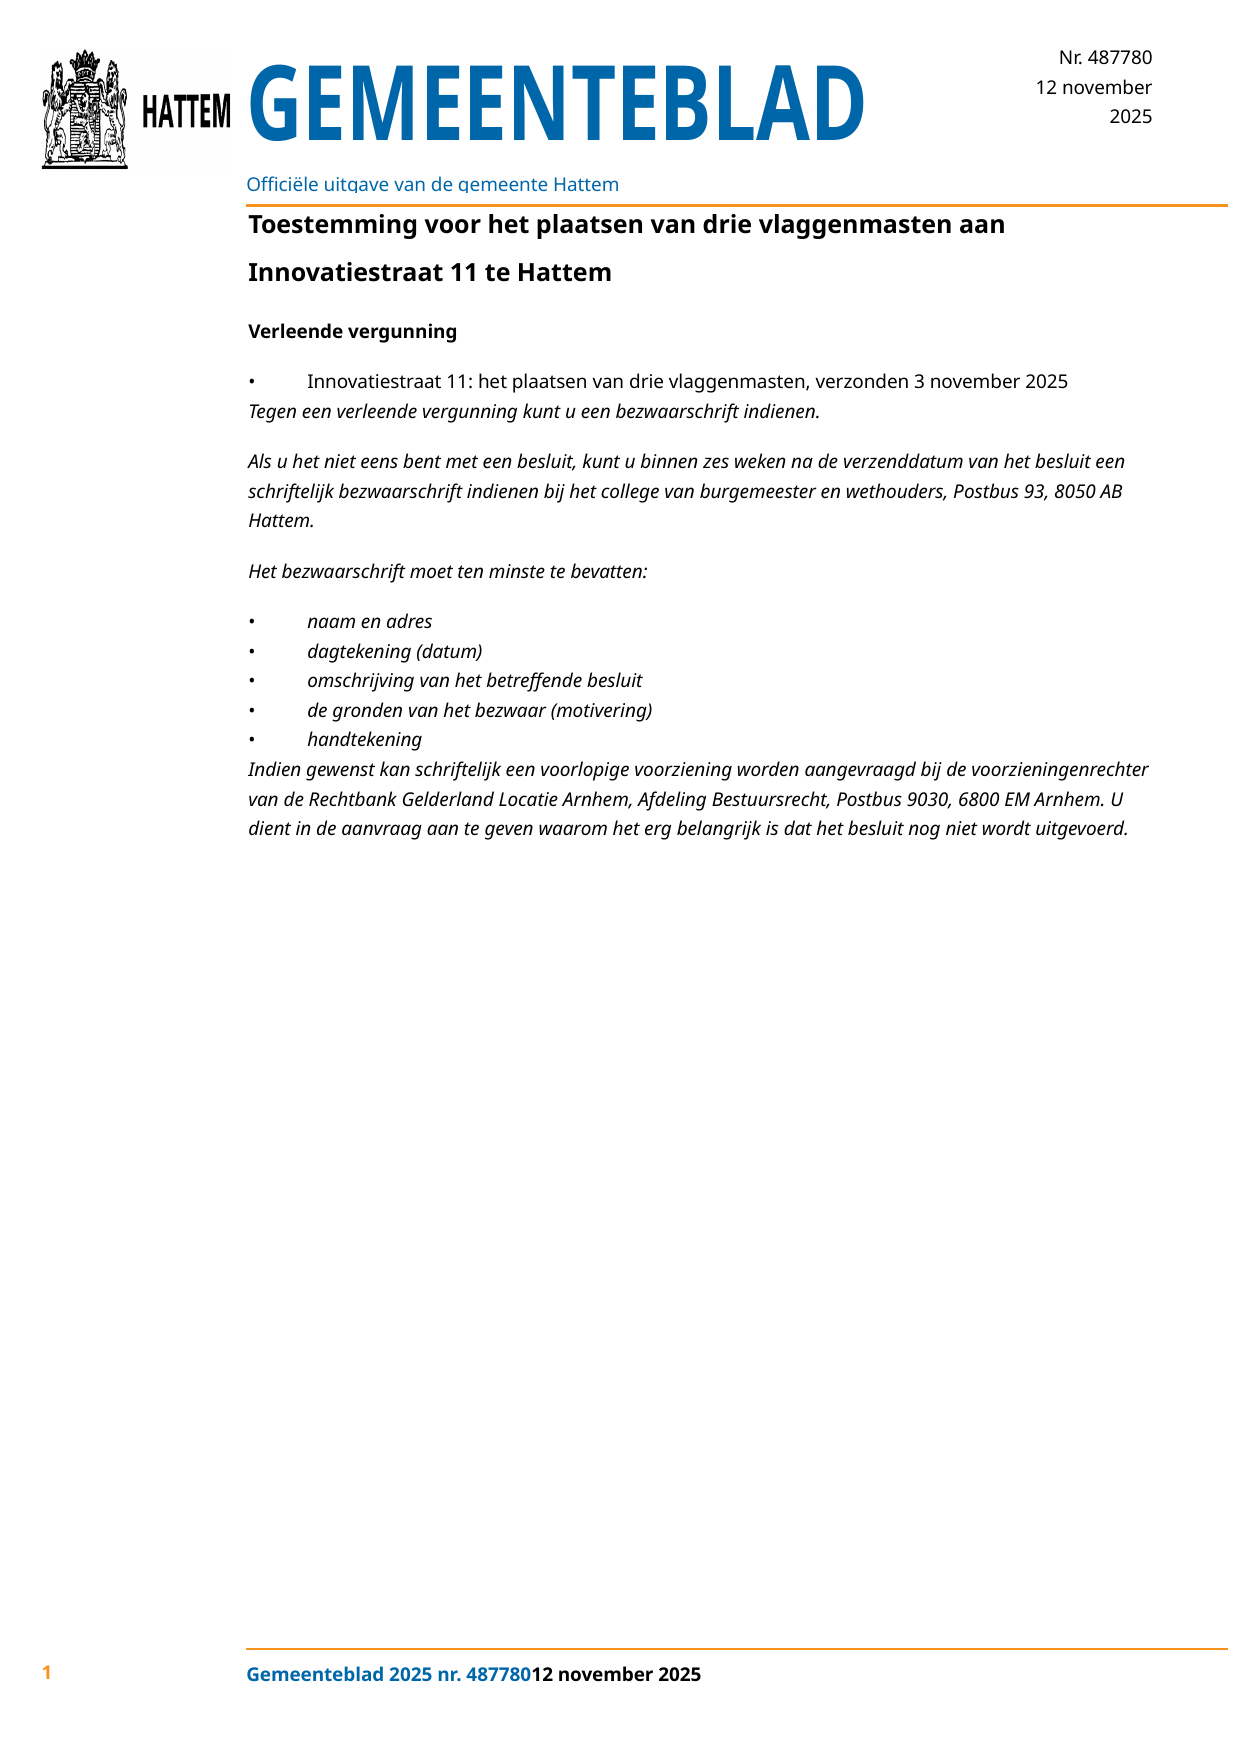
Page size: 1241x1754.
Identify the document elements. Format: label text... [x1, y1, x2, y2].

list handtekening [248, 727, 1152, 752]
list dagtekening (datum) [248, 638, 1152, 664]
picture [41, 47, 231, 172]
list naam en adres [248, 608, 1152, 634]
list de gronden van het bezwaar (motivering) [248, 697, 1152, 723]
text Verleende vergunning [248, 318, 1152, 344]
list omschrijving van het betreffende besluit [248, 667, 1152, 693]
text Tegen een verleende vergunning kunt u een bezwaarschrift indienen. [248, 398, 1152, 424]
text Toestemming voor het plaatsen van drie vlaggenmasten aan Innovatiestraat 11 te Hattem [248, 207, 1152, 288]
list Innovatiestraat 11: het plaatsen van drie vlaggenmasten, verzonden 3 november 2025 [248, 368, 1152, 394]
text Het bezwaarschrift moet ten minste te bevatten: [248, 558, 1152, 584]
text Indien gewenst kan schriftelijk een voorlopige voorziening worden aangevraagd bij de voorzieningenrechter van de Rechtbank Gelderland Locatie Arnhem, Afdeling Bestuursrecht, Postbus 9030, 6800 EM Arnhem. U dient in de aanvraag aan te geven waarom het erg belangrijk is dat het besluit nog niet wordt uitgevoerd. [248, 756, 1152, 841]
text Als u het niet eens bent met een besluit, kunt u binnen zes weken na de verzenddatum van het besluit een schriftelijk bezwaarschrift indienen bij het college van burgemeester en wethouders, Postbus 93, 8050 AB Hattem. [248, 448, 1152, 533]
